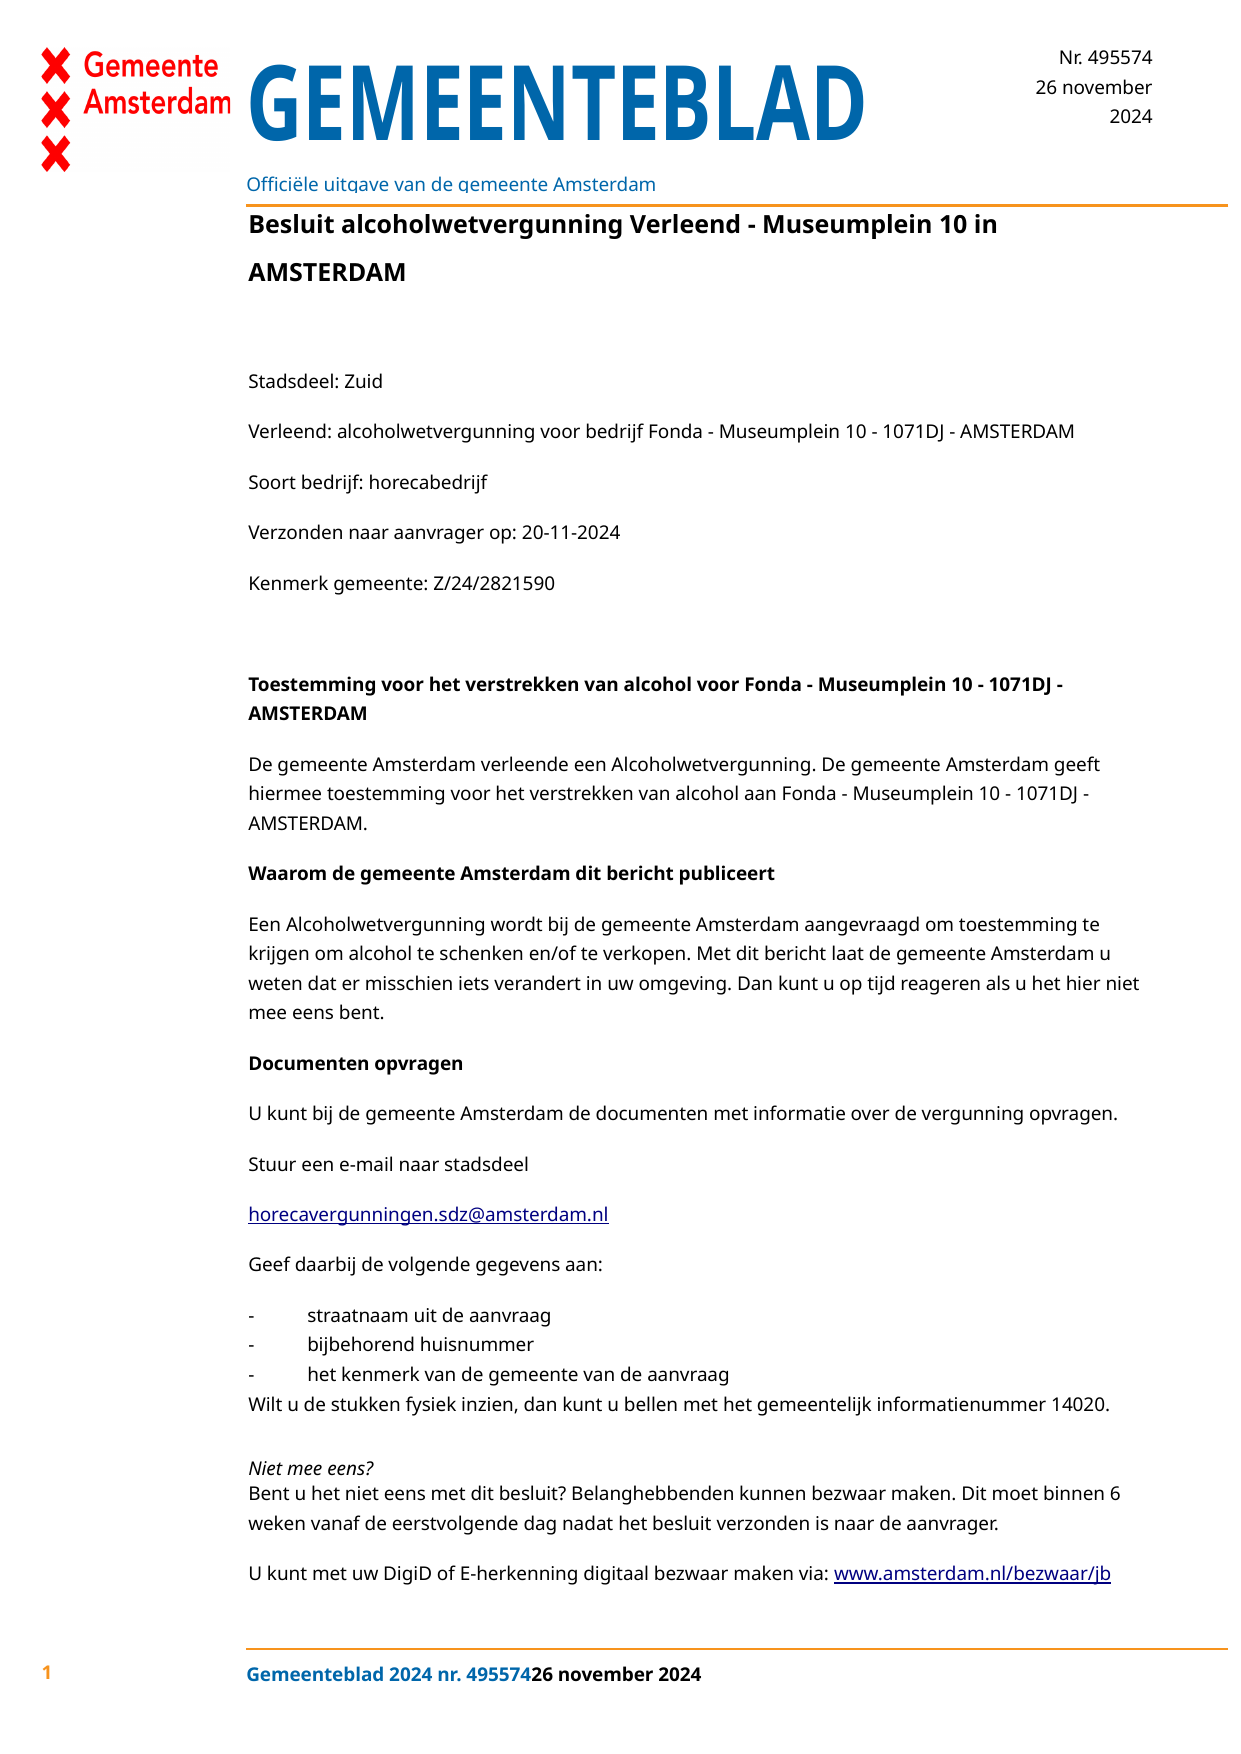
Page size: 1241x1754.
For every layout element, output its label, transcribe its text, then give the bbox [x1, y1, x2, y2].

text Documenten opvragen [248, 1050, 1152, 1076]
text Besluit alcoholwetvergunning Verleend - Museumplein 10 in AMSTERDAM [248, 207, 1152, 288]
text Kenmerk gemeente: Z/24/2821590 [248, 570, 1152, 596]
text Wilt u de stukken fysiek inzien, dan kunt u bellen met het gemeentelijk informatienummer 14020. [248, 1391, 1152, 1417]
text Geef daarbij de volgende gegevens aan: [248, 1252, 1152, 1277]
list het kenmerk van de gemeente van de aanvraag [248, 1361, 1152, 1387]
list bijbehorend huisnummer [248, 1332, 1152, 1357]
text Een Alcoholwetvergunning wordt bij de gemeente Amsterdam aangevraagd om toestemming te krijgen om alcohol te schenken en/of te verkopen. Met dit bericht laat de gemeente Amsterdam u weten dat er misschien iets verandert in uw omgeving. Dan kunt u op tijd reageren als u het hier niet mee eens bent. [248, 911, 1152, 1025]
text Stadsdeel: Zuid [248, 368, 1152, 394]
text Verleend: alcoholwetvergunning voor bedrijf Fonda - Museumplein 10 - 1071DJ - AMSTERDAM [248, 419, 1152, 444]
text U kunt met uw DigiD of E-herkenning digitaal bezwaar maken via: www.amsterdam.nl/bezwaar/jb [248, 1561, 1152, 1586]
text Bent u het niet eens met dit besluit? Belanghebbenden kunnen bezwaar maken. Dit moet binnen 6 weken vanaf de eerstvolgende dag nadat het besluit verzonden is naar de aanvrager. [248, 1481, 1152, 1536]
text Soort bedrijf: horecabedrijf [248, 469, 1152, 495]
text De gemeente Amsterdam verleende een Alcoholwetvergunning. De gemeente Amsterdam geeft hiermee toestemming voor het verstrekken van alcohol aan Fonda - Museumplein 10 - 1071DJ - AMSTERDAM. [248, 751, 1152, 836]
text Stuur een e-mail naar stadsdeel [248, 1151, 1152, 1177]
text Verzonden naar aanvrager op: 20-11-2024 [248, 519, 1152, 545]
text U kunt bij de gemeente Amsterdam de documenten met informatie over de vergunning opvragen. [248, 1100, 1152, 1126]
text Toestemming voor het verstrekken van alcohol voor Fonda - Museumplein 10 - 1071DJ - AMSTERDAM [248, 671, 1152, 726]
picture [41, 47, 231, 172]
list straatnaam uit de aanvraag [248, 1302, 1152, 1328]
text Waarom de gemeente Amsterdam dit bericht publiceert [248, 860, 1152, 886]
text Niet mee eens? [248, 1455, 1152, 1481]
text horecavergunningen.sdz@amsterdam.nl [248, 1201, 1152, 1227]
